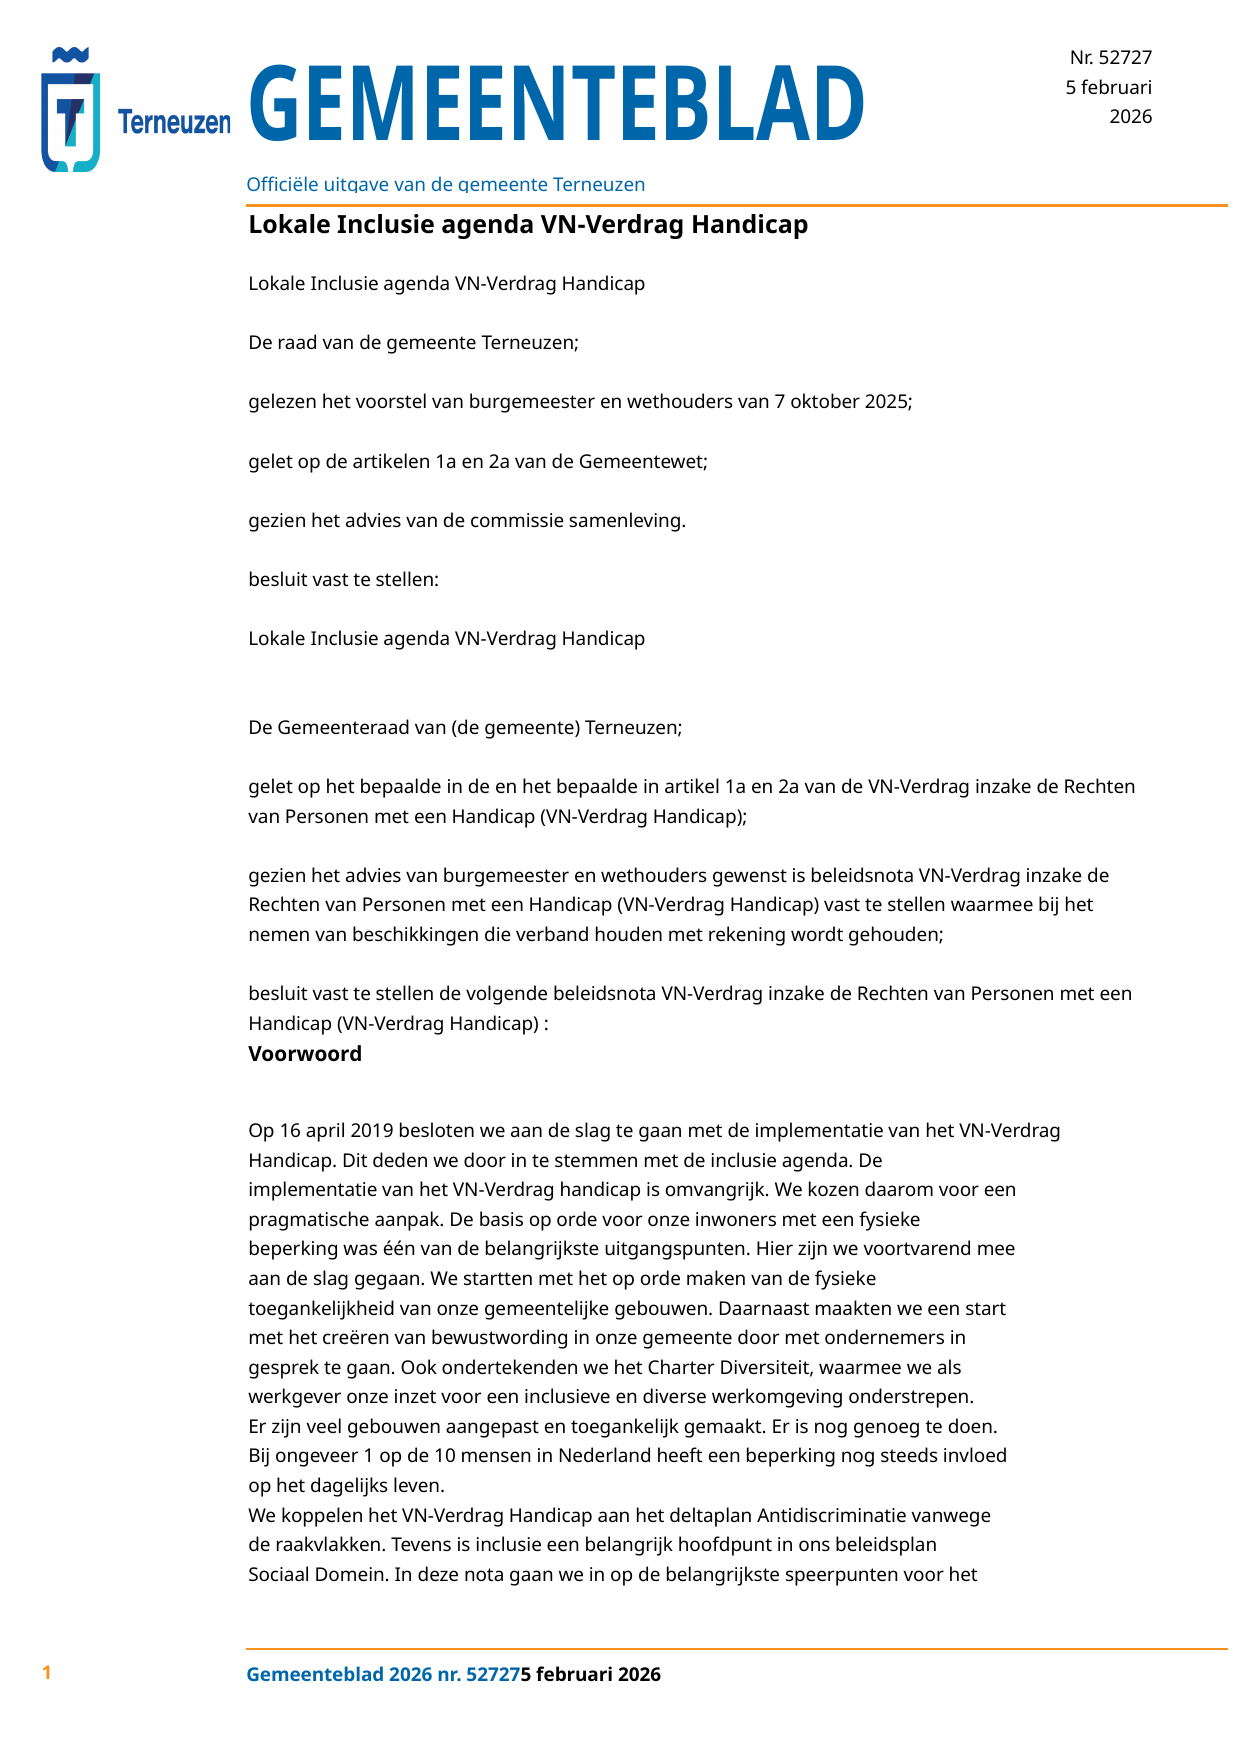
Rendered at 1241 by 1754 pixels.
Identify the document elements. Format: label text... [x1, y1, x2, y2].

text Lokale Inclusie agenda VN-Verdrag Handicap [248, 625, 1152, 651]
text De Gemeenteraad van (de gemeente) Terneuzen; [248, 714, 1152, 740]
text toegankelijkheid van onze gemeentelijke gebouwen. Daarnaast maakten we een start [248, 1295, 1152, 1320]
picture [41, 47, 231, 172]
text Lokale Inclusie agenda VN-Verdrag Handicap [248, 207, 1152, 241]
text We koppelen het VN-Verdrag Handicap aan het deltaplan Antidiscriminatie vanwege [248, 1502, 1152, 1527]
text de raakvlakken. Tevens is inclusie een belangrijk hoofdpunt in ons beleidsplan [248, 1531, 1152, 1557]
text met het creëren van bewustwording in onze gemeente door met ondernemers in [248, 1324, 1152, 1350]
text gelet op de artikelen 1a en 2a van de Gemeentewet; [248, 448, 1152, 473]
text Lokale Inclusie agenda VN-Verdrag Handicap [248, 270, 1152, 296]
text Sociaal Domein. In deze nota gaan we in op de belangrijkste speerpunten voor het [248, 1561, 1152, 1587]
text op het dagelijks leven. [248, 1472, 1152, 1498]
text gelet op het bepaalde in de en het bepaalde in artikel 1a en 2a van de VN-Verdrag inzake de Rechten van Personen met een Handicap (VN-Verdrag Handicap); [248, 773, 1152, 828]
text implementatie van het VN-Verdrag handicap is omvangrijk. We kozen daarom voor een [248, 1176, 1152, 1202]
text gelezen het voorstel van burgemeester en wethouders van 7 oktober 2025; [248, 389, 1152, 414]
text aan de slag gegaan. We startten met het op orde maken van de fysieke [248, 1265, 1152, 1291]
text gesprek te gaan. Ook ondertekenden we het Charter Diversiteit, waarmee we als [248, 1354, 1152, 1379]
text Er zijn veel gebouwen aangepast en toegankelijk gemaakt. Er is nog genoeg te doen. [248, 1413, 1152, 1439]
text De raad van de gemeente Terneuzen; [248, 329, 1152, 355]
text pragmatische aanpak. De basis op orde voor onze inwoners met een fysieke [248, 1206, 1152, 1232]
text besluit vast te stellen de volgende beleidsnota VN-Verdrag inzake de Rechten van Personen met een Handicap (VN-Verdrag Handicap) : [248, 980, 1152, 1036]
text beperking was één van de belangrijkste uitgangspunten. Hier zijn we voortvarend mee [248, 1236, 1152, 1261]
text gezien het advies van de commissie samenleving. [248, 507, 1152, 533]
text Voorwoord [248, 1039, 1152, 1068]
text Op 16 april 2019 besloten we aan de slag te gaan met de implementatie van het VN-Verdrag Handicap. Dit deden we door in te stemmen met de inclusie agenda. De [248, 1117, 1152, 1172]
text werkgever onze inzet voor een inclusieve en diverse werkomgeving onderstrepen. [248, 1383, 1152, 1409]
text besluit vast te stellen: [248, 566, 1152, 592]
text gezien het advies van burgemeester en wethouders gewenst is beleidsnota VN-Verdrag inzake de Rechten van Personen met een Handicap (VN-Verdrag Handicap) vast te stellen waarmee bij het nemen van beschikkingen die verband houden met rekening wordt gehouden; [248, 862, 1152, 947]
text Bij ongeveer 1 op de 10 mensen in Nederland heeft een beperking nog steeds invloed [248, 1443, 1152, 1468]
